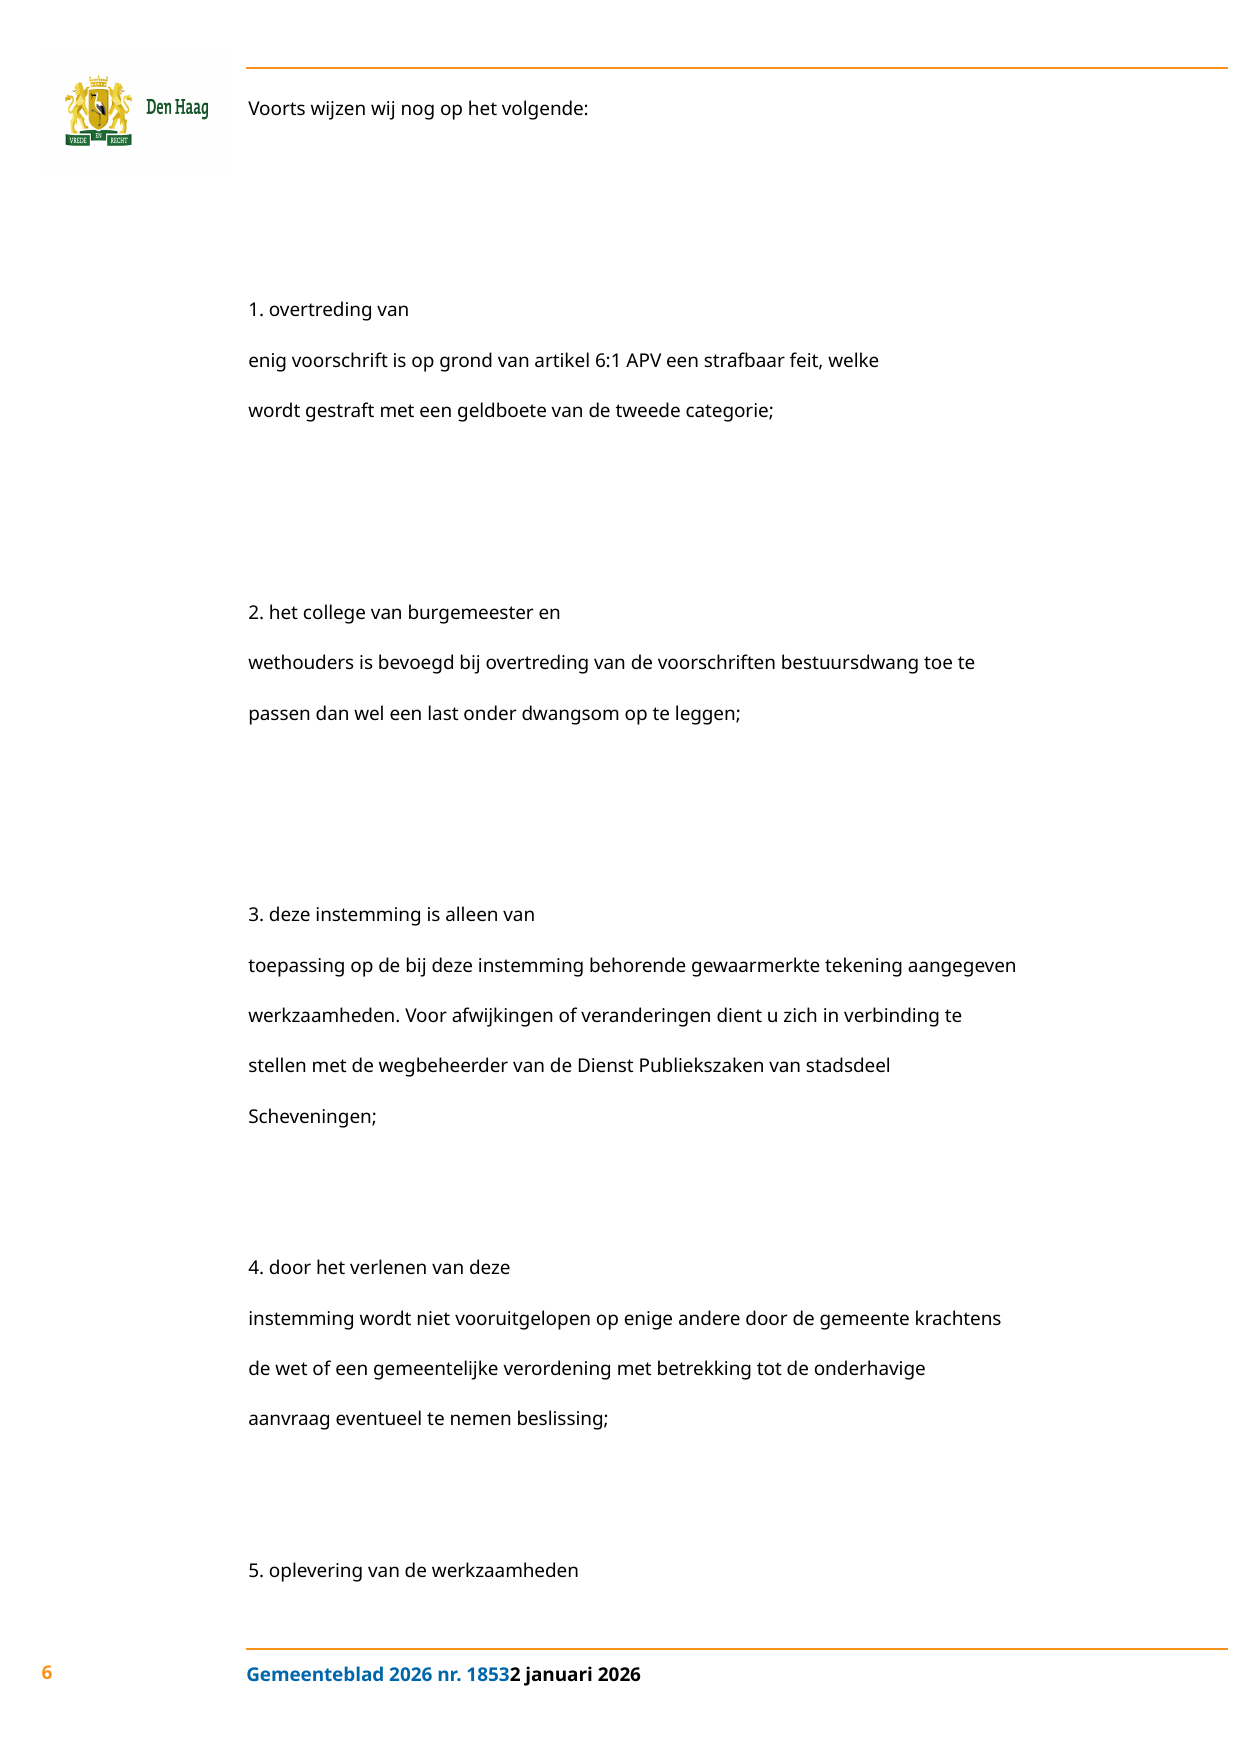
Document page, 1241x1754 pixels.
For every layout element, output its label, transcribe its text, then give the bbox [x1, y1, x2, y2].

text 2. het college van burgemeester en [248, 599, 1152, 625]
text wordt gestraft met een geldboete van de tweede categorie; [248, 397, 1152, 423]
text 1. overtreding van [248, 296, 1152, 322]
text wethouders is bevoegd bij overtreding van de voorschriften bestuursdwang toe te [248, 649, 1152, 675]
text aanvraag eventueel te nemen beslissing; [248, 1406, 1152, 1431]
text enig voorschrift is op grond van artikel 6:1 APV een strafbaar feit, welke [248, 347, 1152, 373]
text stellen met de wegbeheerder van de Dienst Publiekszaken van stadsdeel [248, 1053, 1152, 1078]
text instemming wordt niet vooruitgelopen op enige andere door de gemeente krachtens [248, 1305, 1152, 1331]
text de wet of een gemeentelijke verordening met betrekking tot de onderhavige [248, 1355, 1152, 1381]
text passen dan wel een last onder dwangsom op te leggen; [248, 700, 1152, 726]
text Scheveningen; [248, 1103, 1152, 1129]
text 3. deze instemming is alleen van [248, 901, 1152, 927]
text werkzaamheden. Voor afwijkingen of veranderingen dient u zich in verbinding te [248, 1002, 1152, 1028]
text Voorts wijzen wij nog op het volgende: [248, 95, 1152, 121]
picture [41, 47, 231, 172]
text 5. oplevering van de werkzaamheden [248, 1557, 1152, 1583]
text 4. door het verlenen van deze [248, 1254, 1152, 1280]
text toepassing op de bij deze instemming behorende gewaarmerkte tekening aangegeven [248, 952, 1152, 978]
